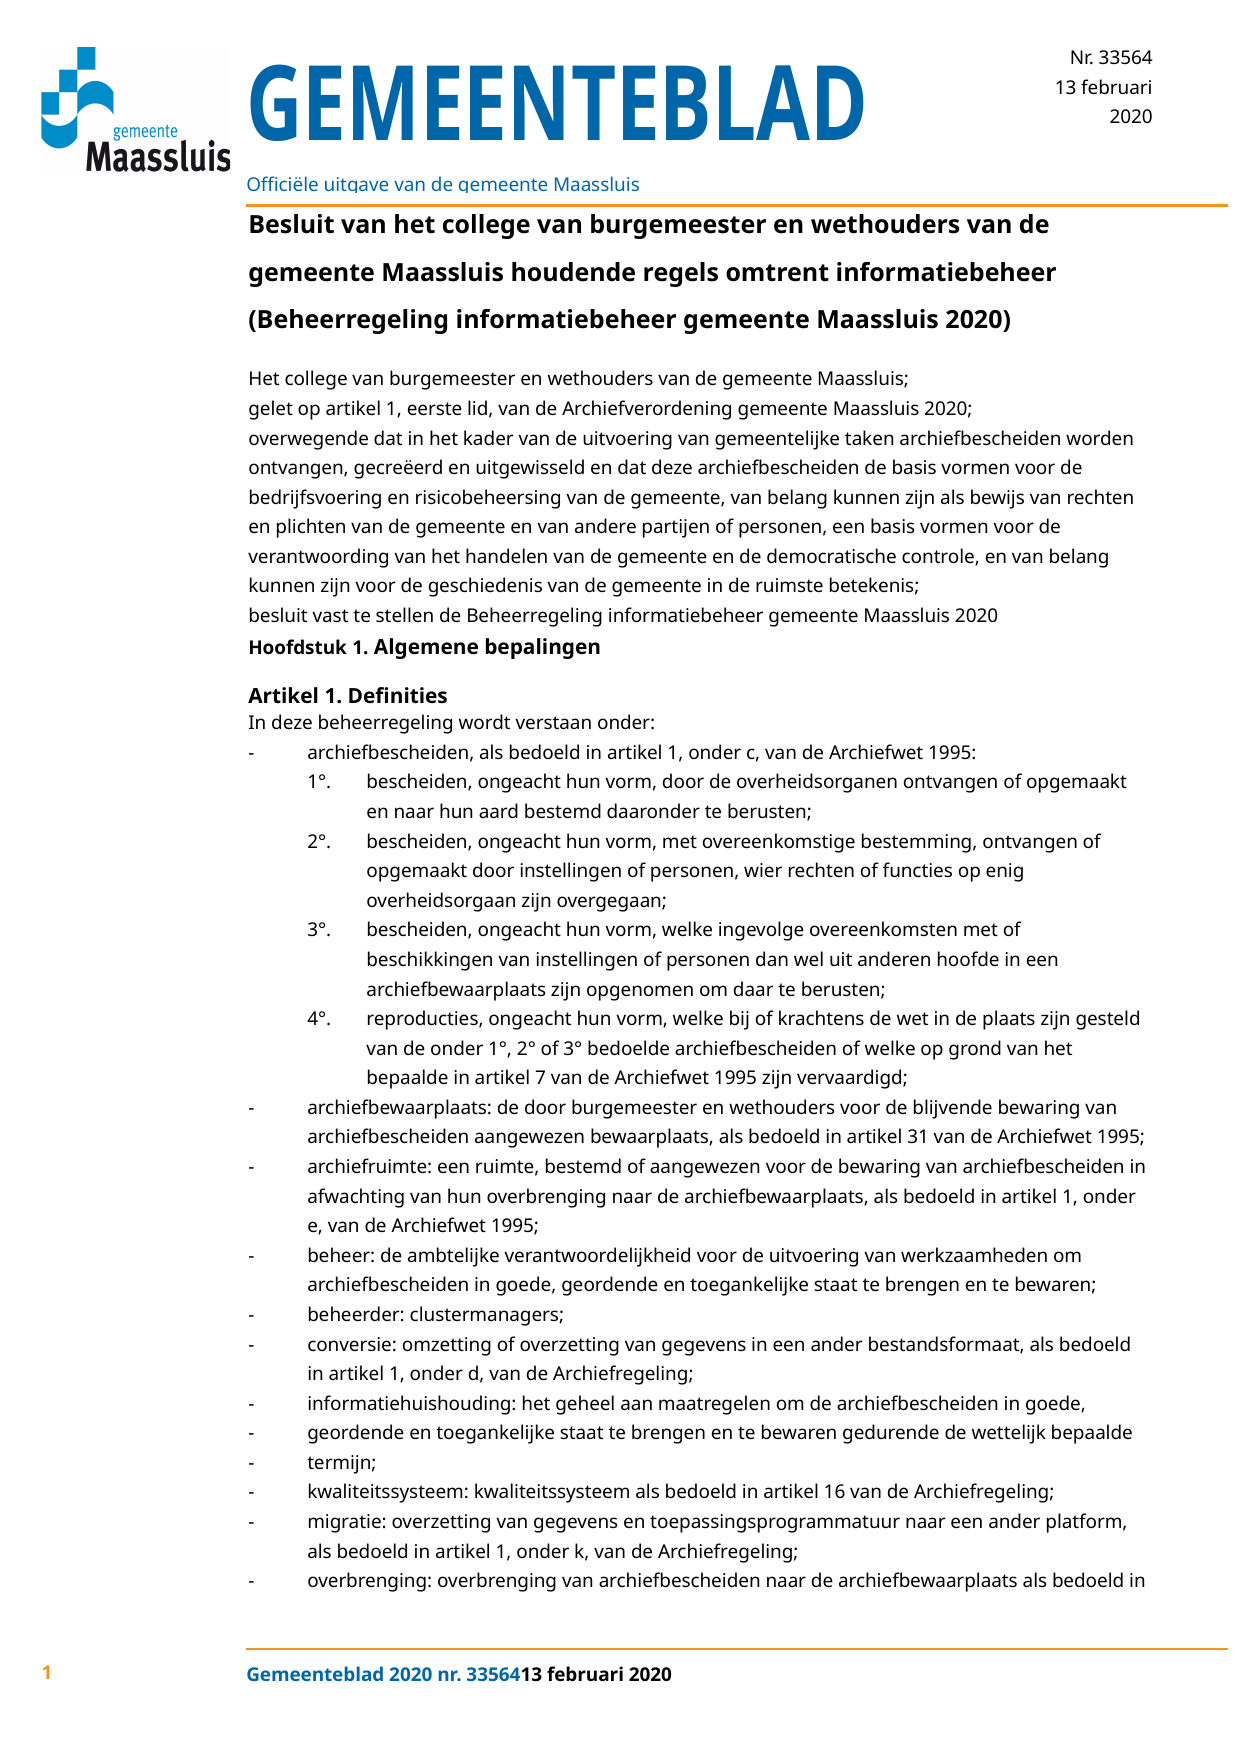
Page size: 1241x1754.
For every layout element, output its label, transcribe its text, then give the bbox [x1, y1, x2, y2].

list bescheiden, ongeacht hun vorm, door de overheidsorganen ontvangen of opgemaakt en naar hun aard bestemd daaronder te berusten; [307, 769, 1152, 824]
text In deze beheerregeling wordt verstaan onder: [248, 709, 1152, 735]
list overbrenging: overbrenging van archiefbescheiden naar de archiefbewaarplaats als bedoeld in [248, 1567, 1152, 1593]
text besluit vast te stellen de Beheerregeling informatiebeheer gemeente Maassluis 2020 [248, 602, 1152, 628]
list geordende en toegankelijke staat te brengen en te bewaren gedurende de wettelijk bepaalde [248, 1419, 1152, 1445]
list reproducties, ongeacht hun vorm, welke bij of krachtens de wet in de plaats zijn gesteld van de onder 1°, 2° of 3° bedoelde archiefbescheiden of welke op grond van het bepaalde in artikel 7 van de Archiefwet 1995 zijn vervaardigd; [307, 1005, 1152, 1090]
text gelet op artikel 1, eerste lid, van de Archiefverordening gemeente Maassluis 2020; [248, 395, 1152, 421]
list beheerder: clustermanagers; [248, 1301, 1152, 1327]
text Besluit van het college van burgemeester en wethouders van de gemeente Maassluis houdende regels omtrent informatiebeheer (Beheerregeling informatiebeheer gemeente Maassluis 2020) [248, 207, 1152, 336]
text Hoofdstuk 1. Algemene bepalingen [248, 632, 1152, 660]
text Artikel 1. Definities [248, 681, 1152, 709]
list kwaliteitssysteem: kwaliteitssysteem als bedoeld in artikel 16 van de Archiefregeling; [248, 1479, 1152, 1504]
list termijn; [248, 1449, 1152, 1475]
list bescheiden, ongeacht hun vorm, welke ingevolge overeenkomsten met of beschikkingen van instellingen of personen dan wel uit anderen hoofde in een archiefbewaarplaats zijn opgenomen om daar te berusten; [307, 917, 1152, 1001]
list beheer: de ambtelijke verantwoordelijkheid voor de uitvoering van werkzaamheden om archiefbescheiden in goede, geordende en toegankelijke staat te brengen en te bewaren; [248, 1242, 1152, 1297]
picture [41, 47, 77, 92]
list archiefbescheiden, als bedoeld in artikel 1, onder c, van de Archiefwet 1995: [248, 739, 1152, 765]
list archiefruimte: een ruimte, bestemd of aangewezen voor de bewaring van archiefbescheiden in afwachting van hun overbrenging naar de archiefbewaarplaats, als bedoeld in artikel 1, onder e, van de Archiefwet 1995; [248, 1153, 1152, 1238]
list bescheiden, ongeacht hun vorm, met overeenkomstige bestemming, ontvangen of opgemaakt door instellingen of personen, wier rechten of functies op enig overheidsorgaan zijn overgegaan; [307, 828, 1152, 913]
text Het college van burgemeester en wethouders van de gemeente Maassluis; [248, 366, 1152, 391]
text overwegende dat in het kader van de uitvoering van gemeentelijke taken archiefbescheiden worden ontvangen, gecreëerd en uitgewisseld en dat deze archiefbescheiden de basis vormen voor de bedrijfsvoering en risicobeheersing van de gemeente, van belang kunnen zijn als bewijs van rechten en plichten van de gemeente en van andere partijen of personen, een basis vormen voor de verantwoording van het handelen van de gemeente en de democratische controle, en van belang kunnen zijn voor de geschiedenis van de gemeente in de ruimste betekenis; [248, 425, 1152, 598]
list conversie: omzetting of overzetting van gegevens in een ander bestandsformaat, als bedoeld in artikel 1, onder d, van de Archiefregeling; [248, 1331, 1152, 1386]
list informatiehuishouding: het geheel aan maatregelen om de archiefbescheiden in goede, [248, 1390, 1152, 1416]
list migratie: overzetting van gegevens en toepassingsprogrammatuur naar een ander platform, als bedoeld in artikel 1, onder k, van de Archiefregeling; [248, 1508, 1152, 1563]
picture [41, 47, 231, 172]
list archiefbewaarplaats: de door burgemeester en wethouders voor de blijvende bewaring van archiefbescheiden aangewezen bewaarplaats, als bedoeld in artikel 31 van de Archiefwet 1995; [248, 1094, 1152, 1149]
